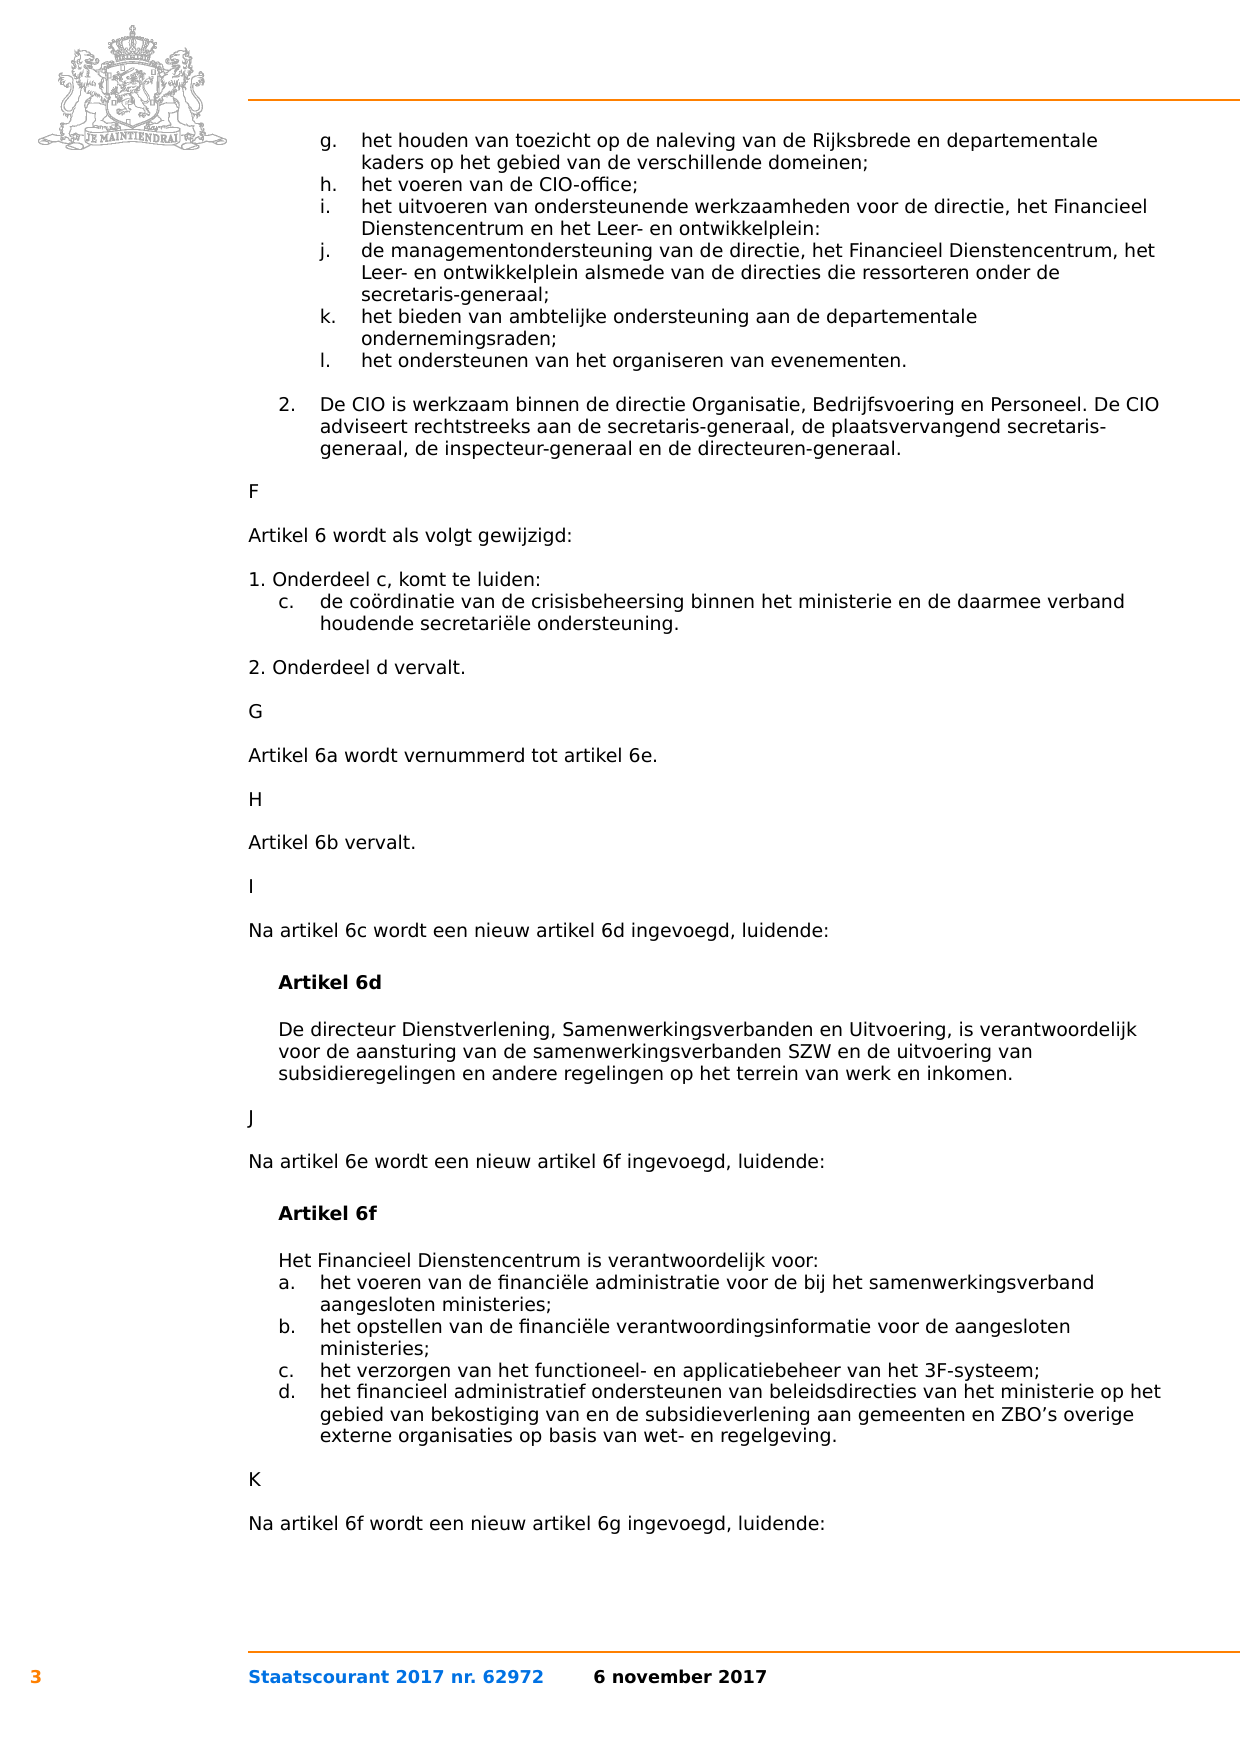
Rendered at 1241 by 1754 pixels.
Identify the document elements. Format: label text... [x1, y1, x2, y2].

subtitle Artikel 6f [278, 1203, 1163, 1224]
text h. het voeren van de CIO-office; [319, 174, 1163, 196]
text 2. Onderdeel d vervalt. [248, 657, 1163, 679]
text Artikel 6b vervalt. [248, 832, 1163, 854]
text H [248, 788, 1163, 810]
text g. het houden van toezicht op de naleving van de Rijksbrede en departementale kaders op het gebied van de verschillende domeinen; [319, 130, 1163, 174]
text De directeur Dienstverlening, Samenwerkingsverbanden en Uitvoering, is verantwoordelijk voor de aansturing van de samenwerkingsverbanden SZW en de uitvoering van subsidieregelingen en andere regelingen op het terrein van werk en inkomen. [278, 1019, 1163, 1085]
text a. het voeren van de financiële administratie voor de bij het samenwerkingsverband aangesloten ministeries; [278, 1272, 1163, 1316]
text c. het verzorgen van het functioneel- en applicatiebeheer van het 3F-systeem; [278, 1359, 1163, 1381]
text j. de managementondersteuning van de directie, het Financieel Dienstencentrum, het Leer- en ontwikkelplein alsmede van de directies die ressorteren onder de secretaris-generaal; [319, 240, 1163, 306]
text Na artikel 6c wordt een nieuw artikel 6d ingevoegd, luidende: [248, 920, 1163, 942]
text I [248, 876, 1163, 898]
text i. het uitvoeren van ondersteunende werkzaamheden voor de directie, het Financieel Dienstencentrum en het Leer- en ontwikkelplein: [319, 196, 1163, 240]
text c. de coördinatie van de crisisbeheersing binnen het ministerie en de daarmee verband houdende secretariële ondersteuning. [278, 591, 1163, 635]
text b. het opstellen van de financiële verantwoordingsinformatie voor de aangesloten ministeries; [278, 1316, 1163, 1359]
text 1. Onderdeel c, komt te luiden: [248, 569, 1163, 591]
text d. het financieel administratief ondersteunen van beleidsdirecties van het ministerie op het gebied van bekostiging van en de subsidieverlening aan gemeenten en ZBO’s overige externe organisaties op basis van wet- en regelgeving. [278, 1381, 1163, 1447]
text G [248, 701, 1163, 723]
text K [248, 1469, 1163, 1491]
text Het Financieel Dienstencentrum is verantwoordelijk voor: [278, 1249, 1163, 1272]
picture [38, 25, 227, 150]
text k. het bieden van ambtelijke ondersteuning aan de departementale ondernemingsraden; [319, 306, 1163, 350]
text Artikel 6a wordt vernummerd tot artikel 6e. [248, 744, 1163, 767]
text 2. De CIO is werkzaam binnen de directie Organisatie, Bedrijfsvoering en Personeel. De CIO adviseert rechtstreeks aan de secretaris-generaal, de plaatsvervangend secretaris-generaal, de inspecteur-generaal en de directeuren-generaal. [278, 393, 1163, 459]
text F [248, 481, 1163, 503]
text J [248, 1107, 1163, 1129]
text l. het ondersteunen van het organiseren van evenementen. [319, 350, 1163, 372]
text Na artikel 6e wordt een nieuw artikel 6f ingevoegd, luidende: [248, 1151, 1163, 1173]
text Artikel 6 wordt als volgt gewijzigd: [248, 525, 1163, 547]
subtitle Artikel 6d [278, 972, 1163, 994]
text Na artikel 6f wordt een nieuw artikel 6g ingevoegd, luidende: [248, 1513, 1163, 1535]
